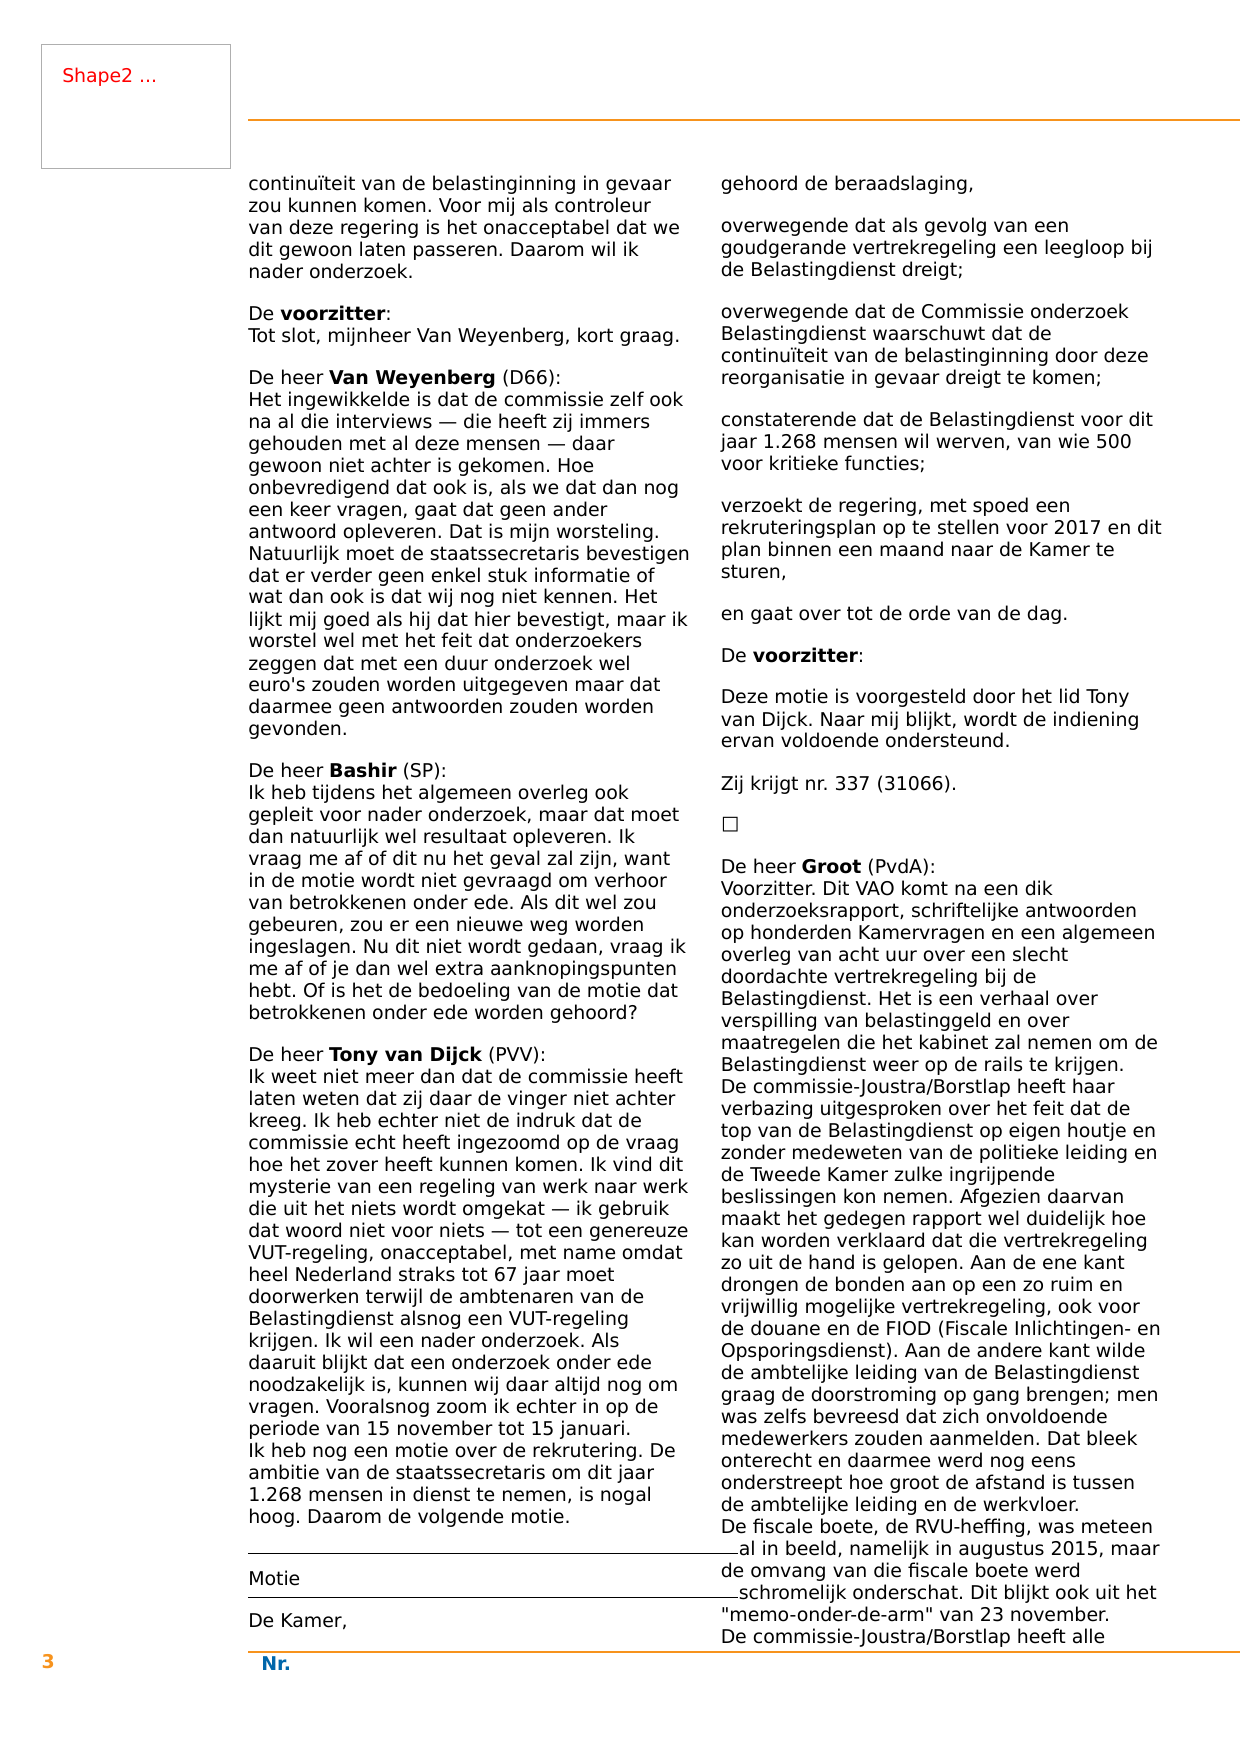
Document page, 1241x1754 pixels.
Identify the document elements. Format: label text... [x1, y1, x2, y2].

text Tot slot, mijnheer Van Weyenberg, kort graag. [248, 325, 691, 347]
text De voorzitter: [248, 303, 691, 325]
text Zij krijgt nr. 337 (31066). [721, 772, 1163, 794]
text Deze motie is voorgesteld door het lid Tony van Dijck. Naar mij blijkt, wordt de indiening ervan voldoende ondersteund. [721, 686, 1163, 752]
text Ik heb tijdens het algemeen overleg ook gepleit voor nader onderzoek, maar dat moet dan natuurlijk wel resultaat opleveren. Ik vraag me af of dit nu het geval zal zijn, want in de motie wordt niet gevraagd om verhoor van betrokkenen onder ede. Als dit wel zou gebeuren, zou er een nieuwe weg worden ingeslagen. Nu dit niet wordt gedaan, vraag ik me af of je dan wel extra aanknopingspunten hebt. Of is het de bedoeling van de motie dat betrokkenen onder ede worden gehoord? [248, 782, 691, 1024]
text De fiscale boete, de RVU-heffing, was meteen al in beeld, namelijk in augustus 2015, maar de omvang van die fiscale boete werd schromelijk onderschat. Dit blijkt ook uit het "memo-onder-de-arm" van 23 november. [721, 1516, 1163, 1626]
text De commissie-Joustra/Borstlap heeft haar verbazing uitgesproken over het feit dat de top van de Belastingdienst op eigen houtje en zonder medeweten van de politieke leiding en de Tweede Kamer zulke ingrijpende beslissingen kon nemen. Afgezien daarvan maakt het gedegen rapport wel duidelijk hoe kan worden verklaard dat die vertrekregeling zo uit de hand is gelopen. Aan de ene kant drongen de bonden aan op een zo ruim en vrijwillig mogelijke vertrekregeling, ook voor de douane en de FIOD (Fiscale Inlichtingen- en Opsporingsdienst). Aan de andere kant wilde de ambtelijke leiding van de Belastingdienst graag de doorstroming op gang brengen; men was zelfs bevreesd dat zich onvoldoende medewerkers zouden aanmelden. Dat bleek onterecht en daarmee werd nog eens onderstreept hoe groot de afstand is tussen de ambtelijke leiding en de werkvloer. [721, 1076, 1163, 1516]
text De voorzitter: [721, 644, 1163, 666]
text De commissie-Joustra/Borstlap heeft alle [721, 1626, 1163, 1648]
text De Kamer, [248, 1609, 691, 1631]
text De heer Bashir (SP): [248, 760, 691, 782]
text De heer Van Weyenberg (D66): [248, 367, 691, 389]
text Het ingewikkelde is dat de commissie zelf ook na al die interviews — die heeft zij immers gehouden met al deze mensen — daar gewoon niet achter is gekomen. Hoe onbevredigend dat ook is, als we dat dan nog een keer vragen, gaat dat geen ander antwoord opleveren. Dat is mijn worsteling. Natuurlijk moet de staatssecretaris bevestigen dat er verder geen enkel stuk informatie of wat dan ook is dat wij nog niet kennen. Het lijkt mij goed als hij dat hier bevestigt, maar ik worstel wel met het feit dat onderzoekers zeggen dat met een duur onderzoek wel euro's zouden worden uitgegeven maar dat daarmee geen antwoorden zouden worden gevonden. [248, 389, 691, 740]
text ⬜ [721, 814, 1163, 836]
text gehoord de beraadslaging, [721, 173, 1163, 195]
text constaterende dat de Belastingdienst voor dit jaar 1.268 mensen wil werven, van wie 500 voor kritieke functies; [721, 409, 1163, 474]
text en gaat over tot de orde van de dag. [721, 602, 1163, 624]
text overwegende dat als gevolg van een goudgerande vertrekregeling een leegloop bij de Belastingdienst dreigt; [721, 215, 1163, 281]
text continuïteit van de belastinginning in gevaar zou kunnen komen. Voor mij als controleur van deze regering is het onacceptabel dat we dit gewoon laten passeren. Daarom wil ik nader onderzoek. [248, 173, 691, 283]
text Motie [248, 1567, 691, 1589]
text Voorzitter. Dit VAO komt na een dik onderzoeksrapport, schriftelijke antwoorden op honderden Kamervragen en een algemeen overleg van acht uur over een slecht doordachte vertrekregeling bij de Belastingdienst. Het is een verhaal over verspilling van belastinggeld en over maatregelen die het kabinet zal nemen om de Belastingdienst weer op de rails te krijgen. [721, 878, 1163, 1076]
text verzoekt de regering, met spoed een rekruteringsplan op te stellen voor 2017 en dit plan binnen een maand naar de Kamer te sturen, [721, 494, 1163, 582]
text De heer Groot (PvdA): [721, 856, 1163, 878]
text Ik heb nog een motie over de rekrutering. De ambitie van de staatssecretaris om dit jaar 1.268 mensen in dienst te nemen, is nogal hoog. Daarom de volgende motie. [248, 1440, 691, 1528]
text Ik weet niet meer dan dat de commissie heeft laten weten dat zij daar de vinger niet achter kreeg. Ik heb echter niet de indruk dat de commissie echt heeft ingezoomd op de vraag hoe het zover heeft kunnen komen. Ik vind dit mysterie van een regeling van werk naar werk die uit het niets wordt omgekat — ik gebruik dat woord niet voor niets — tot een genereuze VUT-regeling, onacceptabel, met name omdat heel Nederland straks tot 67 jaar moet doorwerken terwijl de ambtenaren van de Belastingdienst alsnog een VUT-regeling krijgen. Ik wil een nader onderzoek. Als daaruit blijkt dat een onderzoek onder ede noodzakelijk is, kunnen wij daar altijd nog om vragen. Vooralsnog zoom ik echter in op de periode van 15 november tot 15 januari. [248, 1066, 691, 1440]
text De heer Tony van Dijck (PVV): [248, 1044, 691, 1066]
text overwegende dat de Commissie onderzoek Belastingdienst waarschuwt dat de continuïteit van de belastinginning door deze reorganisatie in gevaar dreigt te komen; [721, 301, 1163, 389]
